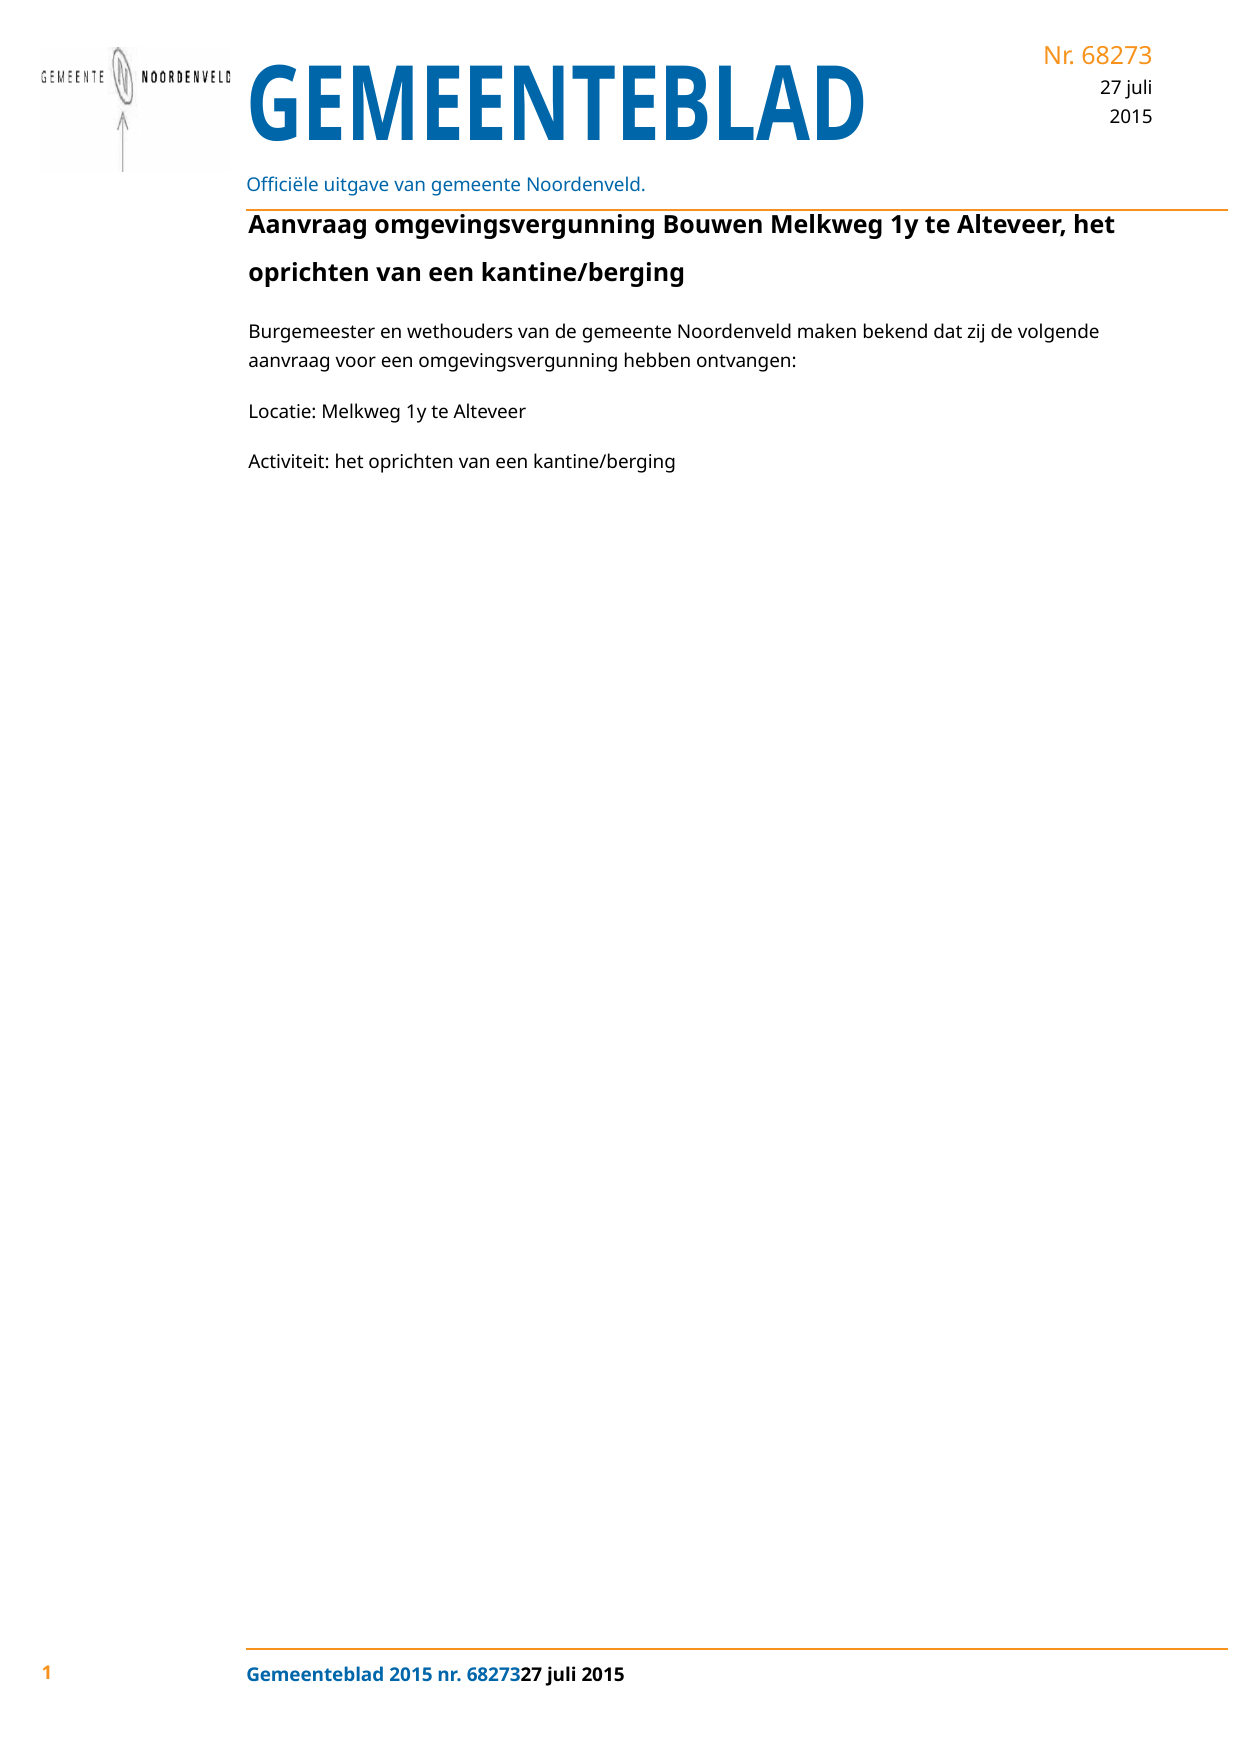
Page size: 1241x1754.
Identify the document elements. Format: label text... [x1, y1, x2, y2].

text Activiteit: het oprichten van een kantine/berging [248, 448, 1152, 474]
picture [41, 47, 231, 172]
text Burgemeester en wethouders van de gemeente Noordenveld maken bekend dat zij de volgende aanvraag voor een omgevingsvergunning hebben ontvangen: [248, 318, 1152, 373]
text Locatie: Melkweg 1y te Alteveer [248, 398, 1152, 424]
text Aanvraag omgevingsvergunning Bouwen Melkweg 1y te Alteveer, het oprichten van een kantine/berging [248, 211, 1152, 288]
